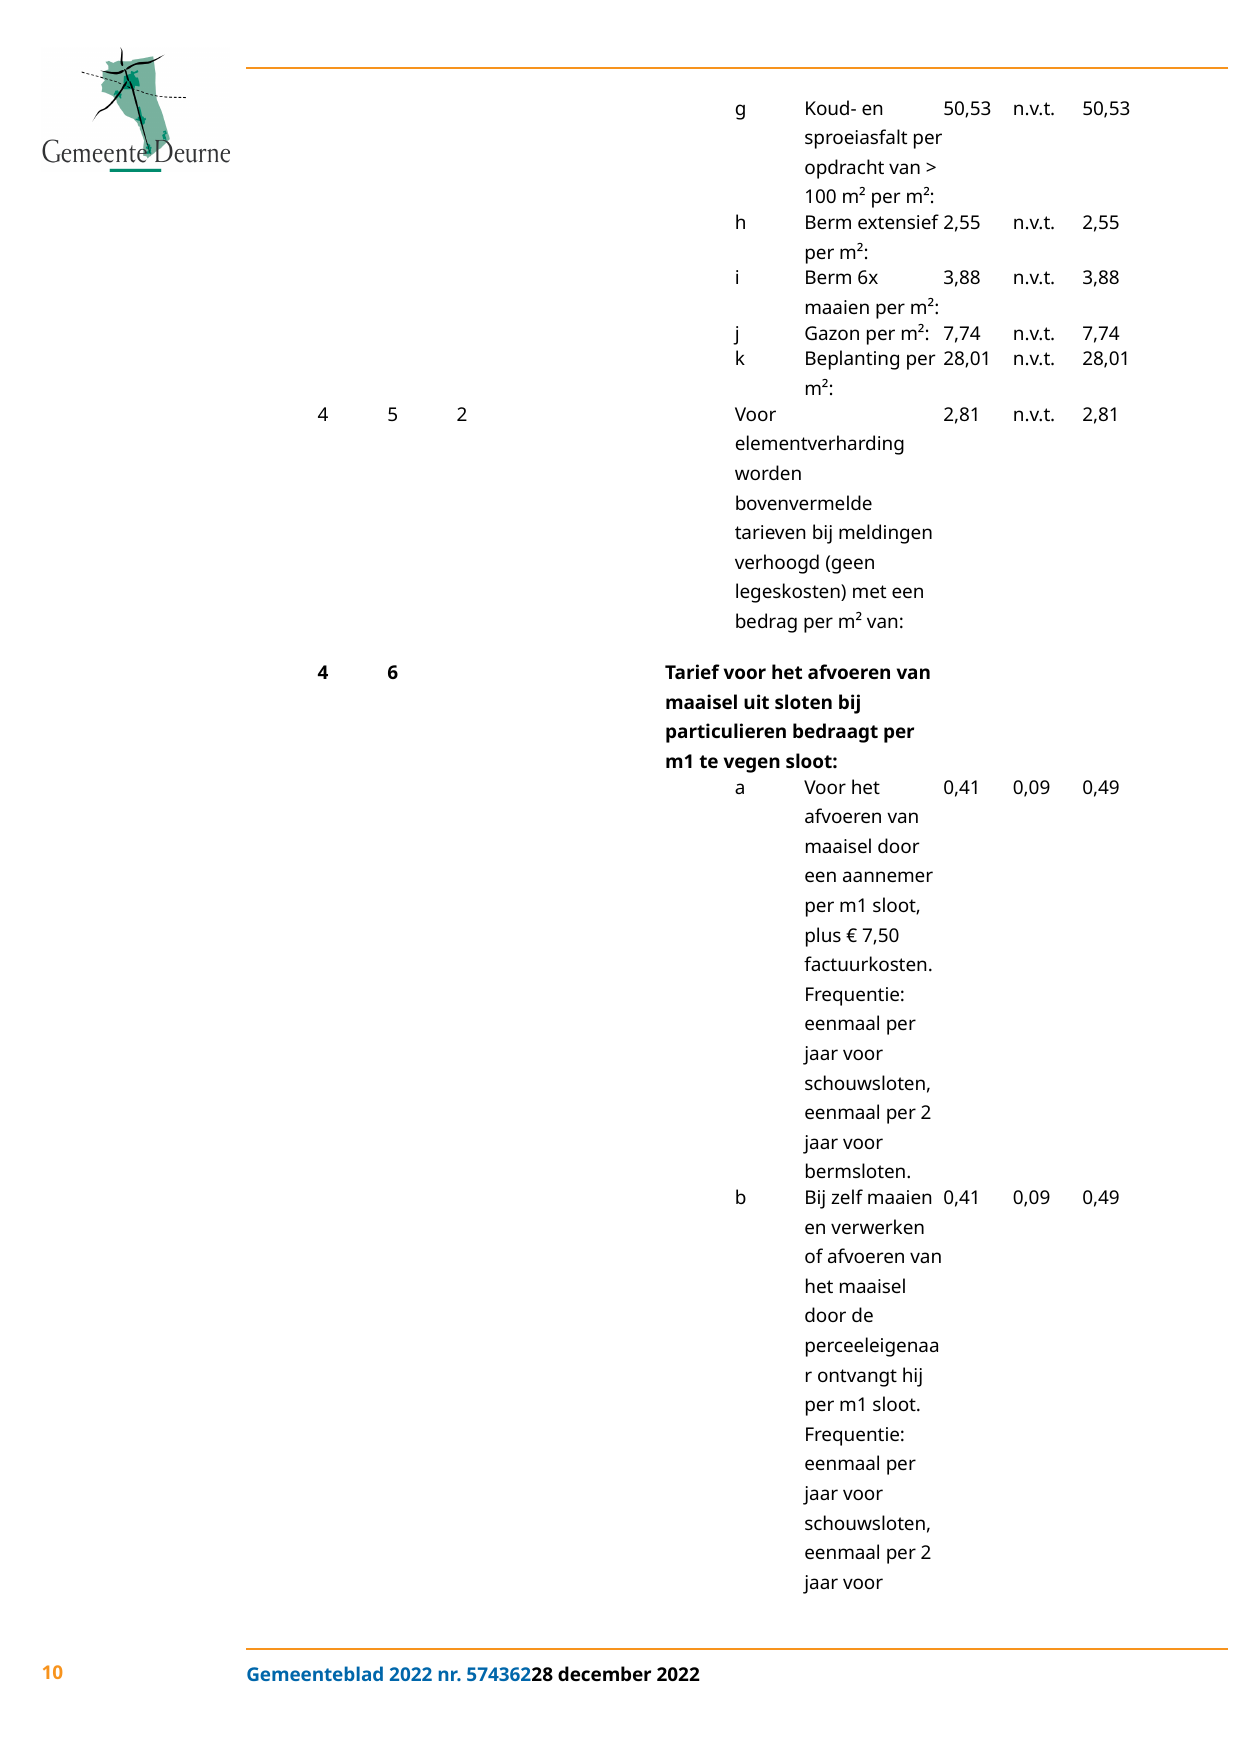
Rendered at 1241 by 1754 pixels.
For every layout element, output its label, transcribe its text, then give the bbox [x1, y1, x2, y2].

table_cell [248, 95, 387, 209]
table_cell b [735, 1184, 804, 1594]
table_cell 0,41 [943, 1184, 1013, 1594]
table_cell [248, 320, 387, 346]
table_cell 50,53 [943, 95, 1013, 209]
table_cell [248, 346, 387, 401]
table_cell 3,88 [1082, 265, 1152, 320]
table_cell 7,74 [1082, 320, 1152, 346]
table_cell [387, 320, 734, 346]
table_cell [1082, 634, 1152, 659]
table_cell 28,01 [1082, 346, 1152, 401]
table_cell Voor het afvoeren van maaisel door een aannemer per m1 sloot, plus € 7,50 factuurkosten. Frequentie: eenmaal per jaar voor schouwsloten, eenmaal per 2 jaar voor bermsloten. [804, 774, 943, 1184]
table_cell 4 [318, 401, 387, 634]
table_cell [387, 209, 734, 264]
table_cell 2,55 [1082, 209, 1152, 264]
table_cell Berm extensief per m²: [804, 209, 943, 264]
table_cell 3,88 [943, 265, 1013, 320]
table_cell [387, 346, 734, 401]
table_cell [248, 774, 387, 1184]
table_cell [248, 401, 317, 634]
table_cell 0,41 [943, 774, 1013, 1184]
table_cell 0,49 [1082, 1184, 1152, 1594]
table_cell i [735, 265, 804, 320]
table_cell [248, 1184, 387, 1594]
table_cell 6 [387, 660, 665, 774]
table_cell 0,09 [1013, 774, 1082, 1184]
picture [41, 47, 231, 172]
table_cell n.v.t. [1013, 401, 1082, 634]
table_cell 0,49 [1082, 774, 1152, 1184]
table_cell [248, 634, 387, 659]
table_cell 0,09 [1013, 1184, 1082, 1594]
table_cell [387, 1184, 734, 1594]
table_cell h [735, 209, 804, 264]
table_cell 28,01 [943, 346, 1013, 401]
table_cell Berm 6x maaien per m²: [804, 265, 943, 320]
table_cell n.v.t. [1013, 265, 1082, 320]
table_cell Beplanting per m²: [804, 346, 943, 401]
table_cell 4 [318, 660, 387, 774]
table_cell Tarief voor het afvoeren van maaisel uit sloten bij particulieren bedraagt per m1 te vegen sloot: [665, 660, 943, 774]
table_cell n.v.t. [1013, 346, 1082, 401]
table_cell [1013, 634, 1082, 659]
table_cell n.v.t. [1013, 209, 1082, 264]
table_cell [943, 660, 1013, 774]
table_cell 2 [456, 401, 734, 634]
table_cell n.v.t. [1013, 320, 1082, 346]
table_cell 2,81 [943, 401, 1013, 634]
table_cell Bij zelf maaien en verwerken of afvoeren van het maaisel door de perceeleigenaar ontvangt hij per m1 sloot. Frequentie: eenmaal per jaar voor schouwsloten, eenmaal per 2 jaar voor [804, 1184, 943, 1594]
table_cell 50,53 [1082, 95, 1152, 209]
table_cell [387, 95, 734, 209]
table_cell [1013, 660, 1082, 774]
table_cell 2,81 [1082, 401, 1152, 634]
table_cell [387, 634, 943, 659]
table_cell k [735, 346, 804, 401]
table_cell Voor elementverharding worden bovenvermelde tarieven bij meldingen verhoogd (geen legeskosten) met een bedrag per m² van: [735, 401, 943, 634]
table_cell Gazon per m²: [804, 320, 943, 346]
table_cell a [735, 774, 804, 1184]
table_cell 2,55 [943, 209, 1013, 264]
table_cell [1082, 660, 1152, 774]
table_cell [387, 774, 734, 1184]
table_cell Koud- en sproeiasfalt per opdracht van > 100 m² per m²: [804, 95, 943, 209]
table_cell n.v.t. [1013, 95, 1082, 209]
table_cell [248, 660, 317, 774]
table_cell 5 [387, 401, 456, 634]
table_cell j [735, 320, 804, 346]
table_cell g [735, 95, 804, 209]
table_cell [943, 634, 1013, 659]
table_cell [387, 265, 734, 320]
table_cell 7,74 [943, 320, 1013, 346]
table_cell [248, 209, 387, 264]
table_cell [248, 265, 387, 320]
